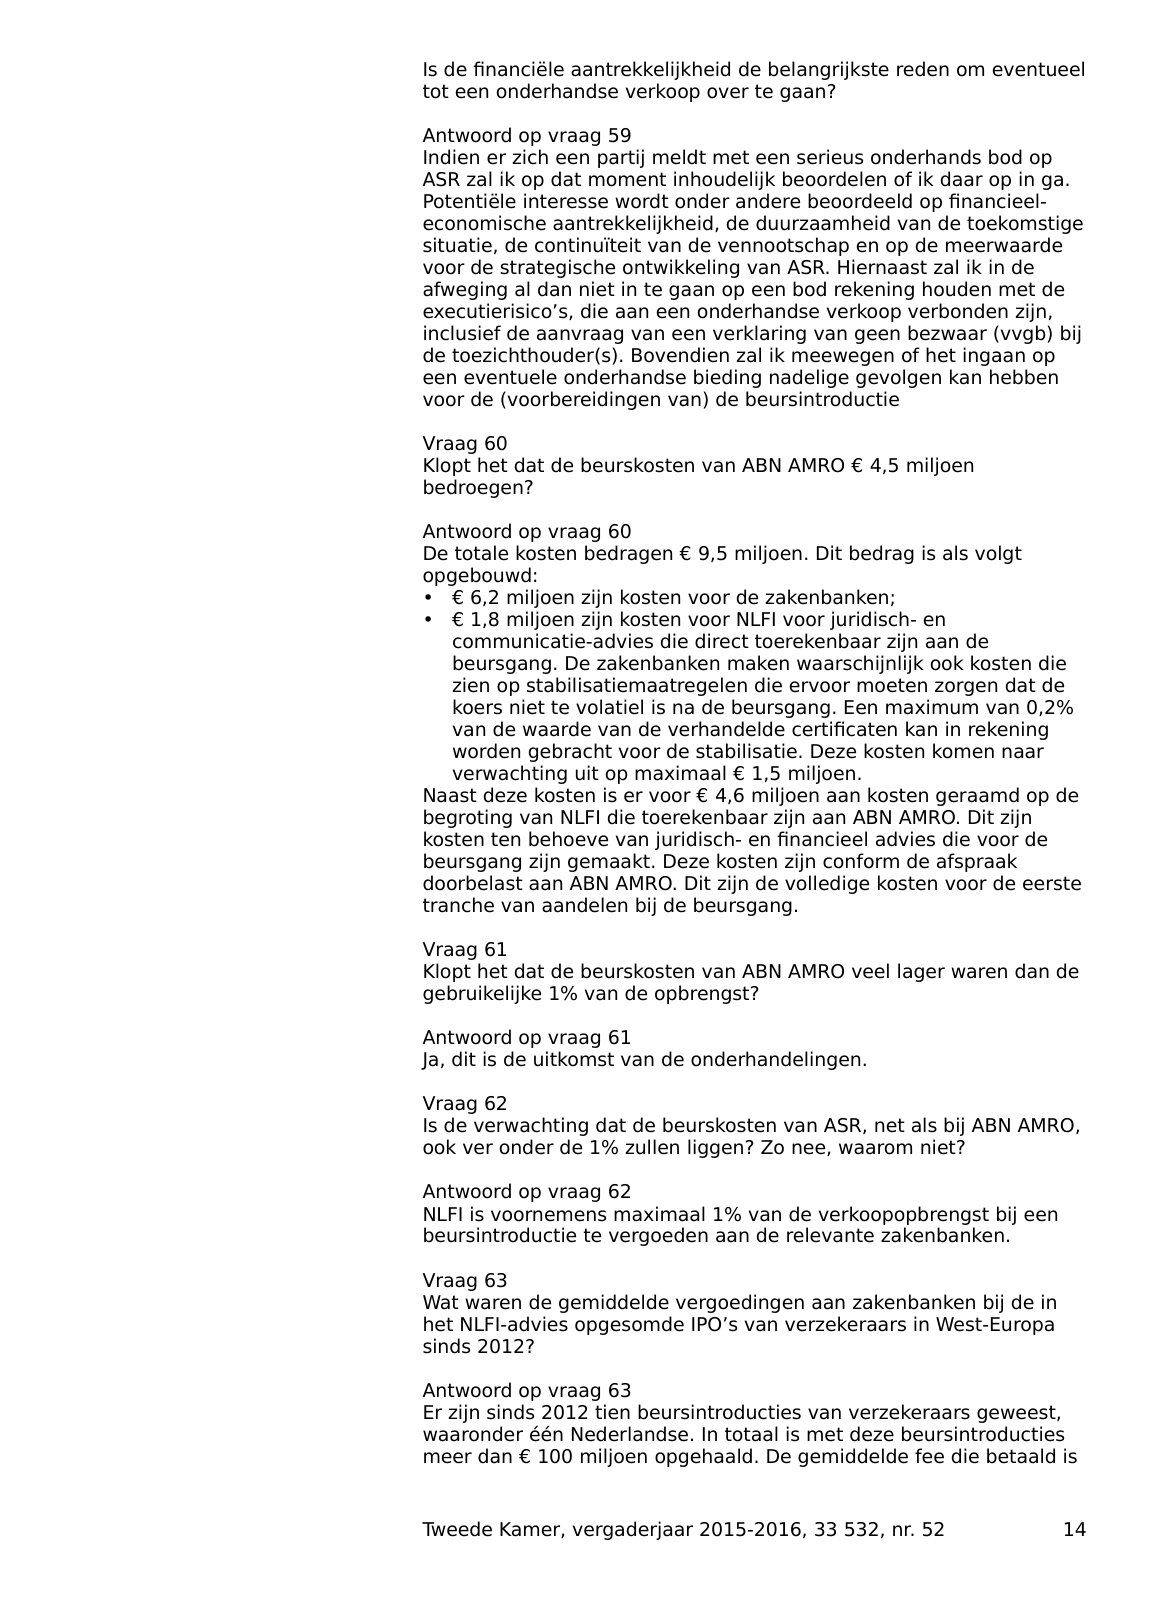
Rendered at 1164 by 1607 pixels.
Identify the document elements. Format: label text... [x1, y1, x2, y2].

text De totale kosten bedragen € 9,5 miljoen. Dit bedrag is als volgt opgebouwd: [422, 543, 1087, 587]
text • € 1,8 miljoen zijn kosten voor NLFI voor juridisch- en communicatie-advies die direct toerekenbaar zijn aan de beursgang. De zakenbanken maken waarschijnlijk ook kosten die zien op stabilisatiemaatregelen die ervoor moeten zorgen dat de koers niet te volatiel is na de beursgang. Een maximum van 0,2% van de waarde van de verhandelde certificaten kan in rekening worden gebracht voor de stabilisatie. Deze kosten komen naar verwachting uit op maximaal € 1,5 miljoen. [422, 609, 1087, 785]
text Vraag 60 [422, 433, 1087, 455]
text Antwoord op vraag 63 [422, 1380, 1087, 1402]
text • € 6,2 miljoen zijn kosten voor de zakenbanken; [422, 587, 1087, 609]
text Antwoord op vraag 62 [422, 1181, 1087, 1203]
text Klopt het dat de beurskosten van ABN AMRO € 4,5 miljoen bedroegen? [422, 455, 1087, 499]
text Indien er zich een partij meldt met een serieus onderhands bod op ASR zal ik op dat moment inhoudelijk beoordelen of ik daar op in ga. Potentiële interesse wordt onder andere beoordeeld op financieel-economische aantrekkelijkheid, de duurzaamheid van de toekomstige situatie, de continuïteit van de vennootschap en op de meerwaarde voor de strategische ontwikkeling van ASR. Hiernaast zal ik in de afweging al dan niet in te gaan op een bod rekening houden met de executierisico’s, die aan een onderhandse verkoop verbonden zijn, inclusief de aanvraag van een verklaring van geen bezwaar (vvgb) bij de toezichthouder(s). Bovendien zal ik meewegen of het ingaan op een eventuele onderhandse bieding nadelige gevolgen kan hebben voor de (voorbereidingen van) de beursintroductie [422, 147, 1087, 411]
text Wat waren de gemiddelde vergoedingen aan zakenbanken bij de in het NLFI-advies opgesomde IPO’s van verzekeraars in West-Europa sinds 2012? [422, 1292, 1087, 1357]
text Is de verwachting dat de beurskosten van ASR, net als bij ABN AMRO, ook ver onder de 1% zullen liggen? Zo nee, waarom niet? [422, 1115, 1087, 1159]
text Antwoord op vraag 61 [422, 1027, 1087, 1049]
text Antwoord op vraag 60 [422, 521, 1087, 543]
text Is de financiële aantrekkelijkheid de belangrijkste reden om eventueel tot een onderhandse verkoop over te gaan? [422, 59, 1087, 103]
text Vraag 62 [422, 1093, 1087, 1115]
text Vraag 63 [422, 1269, 1087, 1292]
text Naast deze kosten is er voor € 4,6 miljoen aan kosten geraamd op de begroting van NLFI die toerekenbaar zijn aan ABN AMRO. Dit zijn kosten ten behoeve van juridisch- en financieel advies die voor de beursgang zijn gemaakt. Deze kosten zijn conform de afspraak doorbelast aan ABN AMRO. Dit zijn de volledige kosten voor de eerste tranche van aandelen bij de beursgang. [422, 785, 1087, 917]
text Ja, dit is de uitkomst van de onderhandelingen. [422, 1049, 1087, 1071]
text Er zijn sinds 2012 tien beursintroducties van verzekeraars geweest, waaronder één Nederlandse. In totaal is met deze beursintroducties meer dan € 100 miljoen opgehaald. De gemiddelde fee die betaald is [422, 1402, 1087, 1468]
text Vraag 61 [422, 939, 1087, 961]
text Antwoord op vraag 59 [422, 125, 1087, 147]
text NLFI is voornemens maximaal 1% van de verkoopopbrengst bij een beursintroductie te vergoeden aan de relevante zakenbanken. [422, 1203, 1087, 1247]
text Klopt het dat de beurskosten van ABN AMRO veel lager waren dan de gebruikelijke 1% van de opbrengst? [422, 961, 1087, 1005]
